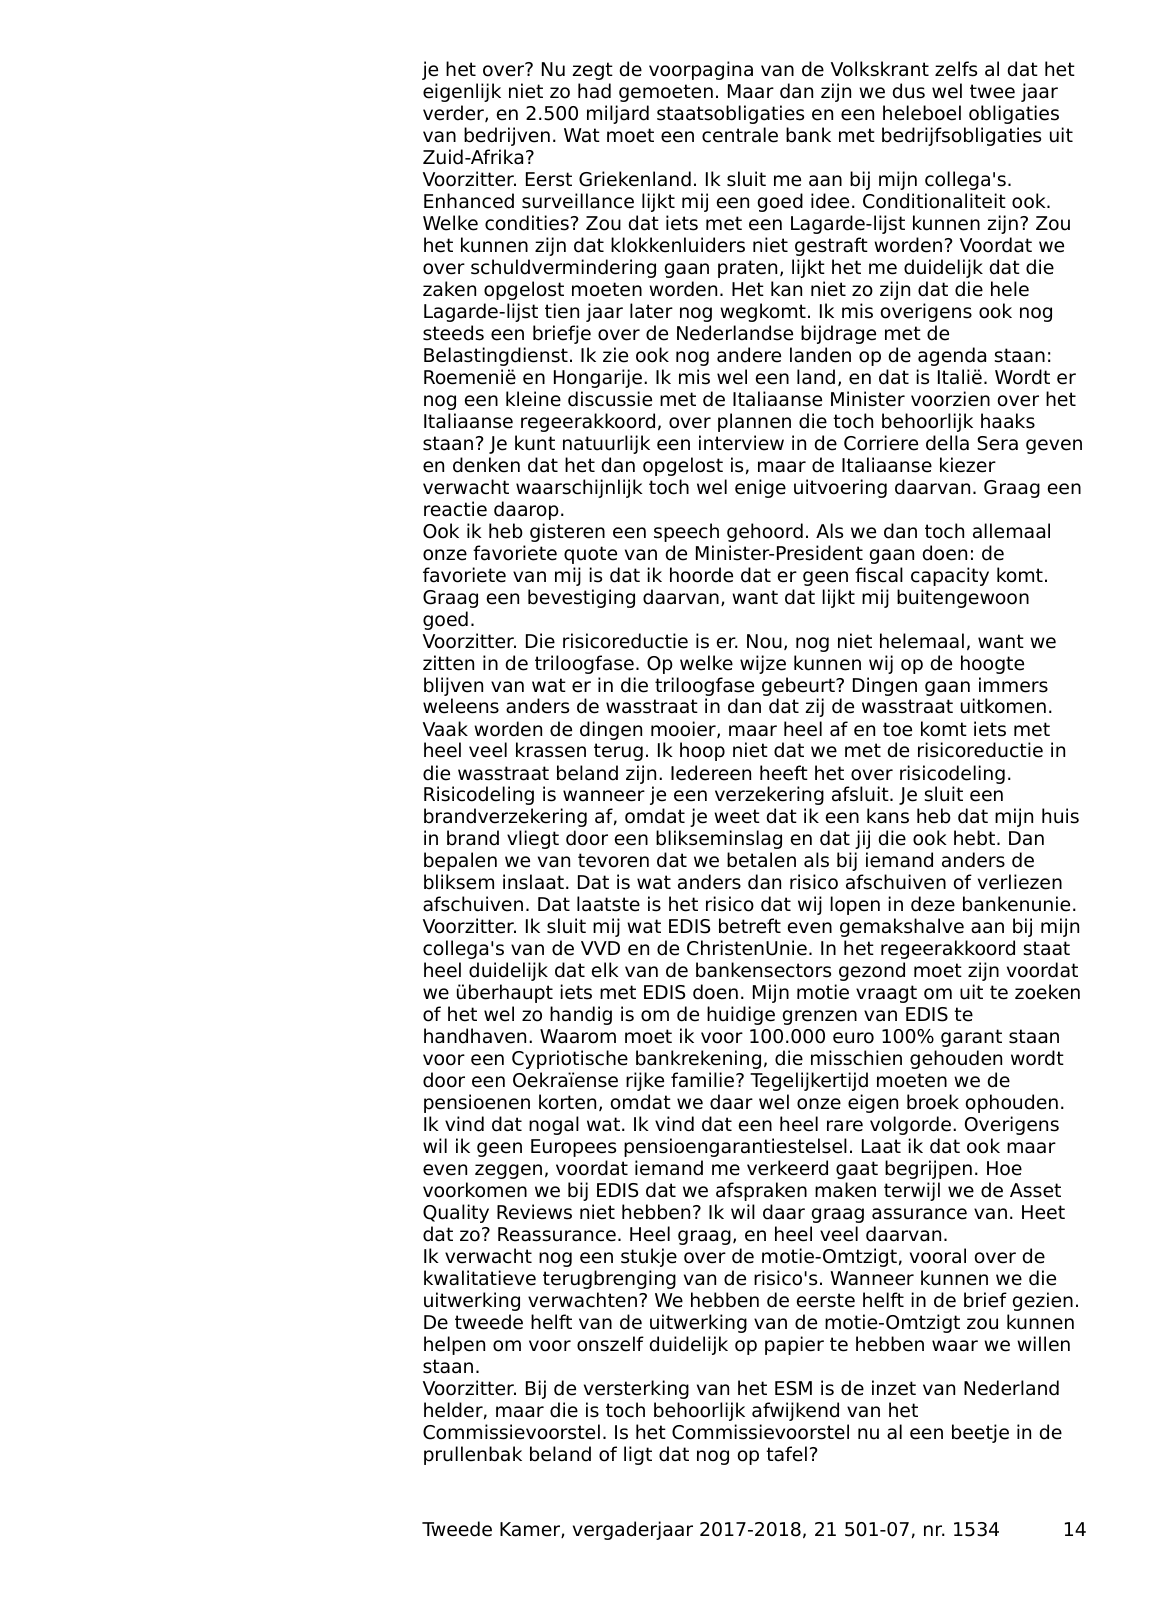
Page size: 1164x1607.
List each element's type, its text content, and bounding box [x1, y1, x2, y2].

text Ik verwacht nog een stukje over de motie-Omtzigt, vooral over de kwalitatieve terugbrenging van de risico's. Wanneer kunnen we die uitwerking verwachten? We hebben de eerste helft in de brief gezien. De tweede helft van de uitwerking van de motie-Omtzigt zou kunnen helpen om voor onszelf duidelijk op papier te hebben waar we willen staan. [422, 1246, 1087, 1378]
text Voorzitter. Ik sluit mij wat EDIS betreft even gemakshalve aan bij mijn collega's van de VVD en de ChristenUnie. In het regeerakkoord staat heel duidelijk dat elk van de bankensectors gezond moet zijn voordat we überhaupt iets met EDIS doen. Mijn motie vraagt om uit te zoeken of het wel zo handig is om de huidige grenzen van EDIS te handhaven. Waarom moet ik voor 100.000 euro 100% garant staan voor een Cypriotische bankrekening, die misschien gehouden wordt door een Oekraïense rijke familie? Tegelijkertijd moeten we de pensioenen korten, omdat we daar wel onze eigen broek ophouden. Ik vind dat nogal wat. Ik vind dat een heel rare volgorde. Overigens wil ik geen Europees pensioengarantiestelsel. Laat ik dat ook maar even zeggen, voordat iemand me verkeerd gaat begrijpen. Hoe voorkomen we bij EDIS dat we afspraken maken terwijl we de Asset Quality Reviews niet hebben? Ik wil daar graag assurance van. Heet dat zo? Reassurance. Heel graag, en heel veel daarvan. [422, 916, 1087, 1246]
text Voorzitter. Die risicoreductie is er. Nou, nog niet helemaal, want we zitten in de triloogfase. Op welke wijze kunnen wij op de hoogte blijven van wat er in die triloogfase gebeurt? Dingen gaan immers weleens anders de wasstraat in dan dat zij de wasstraat uitkomen. Vaak worden de dingen mooier, maar heel af en toe komt iets met heel veel krassen terug. Ik hoop niet dat we met de risicoreductie in die wasstraat beland zijn. Iedereen heeft het over risicodeling. Risicodeling is wanneer je een verzekering afsluit. Je sluit een brandverzekering af, omdat je weet dat ik een kans heb dat mijn huis in brand vliegt door een blikseminslag en dat jij die ook hebt. Dan bepalen we van tevoren dat we betalen als bij iemand anders de bliksem inslaat. Dat is wat anders dan risico afschuiven of verliezen afschuiven. Dat laatste is het risico dat wij lopen in deze bankenunie. [422, 631, 1087, 916]
text Voorzitter. Bij de versterking van het ESM is de inzet van Nederland helder, maar die is toch behoorlijk afwijkend van het Commissievoorstel. Is het Commissievoorstel nu al een beetje in de prullenbak beland of ligt dat nog op tafel? [422, 1378, 1087, 1466]
text Ook ik heb gisteren een speech gehoord. Als we dan toch allemaal onze favoriete quote van de Minister-President gaan doen: de favoriete van mij is dat ik hoorde dat er geen fiscal capacity komt. Graag een bevestiging daarvan, want dat lijkt mij buitengewoon goed. [422, 521, 1087, 631]
text je het over? Nu zegt de voorpagina van de Volkskrant zelfs al dat het eigenlijk niet zo had gemoeten. Maar dan zijn we dus wel twee jaar verder, en 2.500 miljard staatsobligaties en een heleboel obligaties van bedrijven. Wat moet een centrale bank met bedrijfsobligaties uit Zuid-Afrika? [422, 59, 1087, 169]
text Voorzitter. Eerst Griekenland. Ik sluit me aan bij mijn collega's. Enhanced surveillance lijkt mij een goed idee. Conditionaliteit ook. Welke condities? Zou dat iets met een Lagarde-lijst kunnen zijn? Zou het kunnen zijn dat klokkenluiders niet gestraft worden? Voordat we over schuldvermindering gaan praten, lijkt het me duidelijk dat die zaken opgelost moeten worden. Het kan niet zo zijn dat die hele Lagarde-lijst tien jaar later nog wegkomt. Ik mis overigens ook nog steeds een briefje over de Nederlandse bijdrage met de Belastingdienst. Ik zie ook nog andere landen op de agenda staan: Roemenië en Hongarije. Ik mis wel een land, en dat is Italië. Wordt er nog een kleine discussie met de Italiaanse Minister voorzien over het Italiaanse regeerakkoord, over plannen die toch behoorlijk haaks staan? Je kunt natuurlijk een interview in de Corriere della Sera geven en denken dat het dan opgelost is, maar de Italiaanse kiezer verwacht waarschijnlijk toch wel enige uitvoering daarvan. Graag een reactie daarop. [422, 169, 1087, 521]
